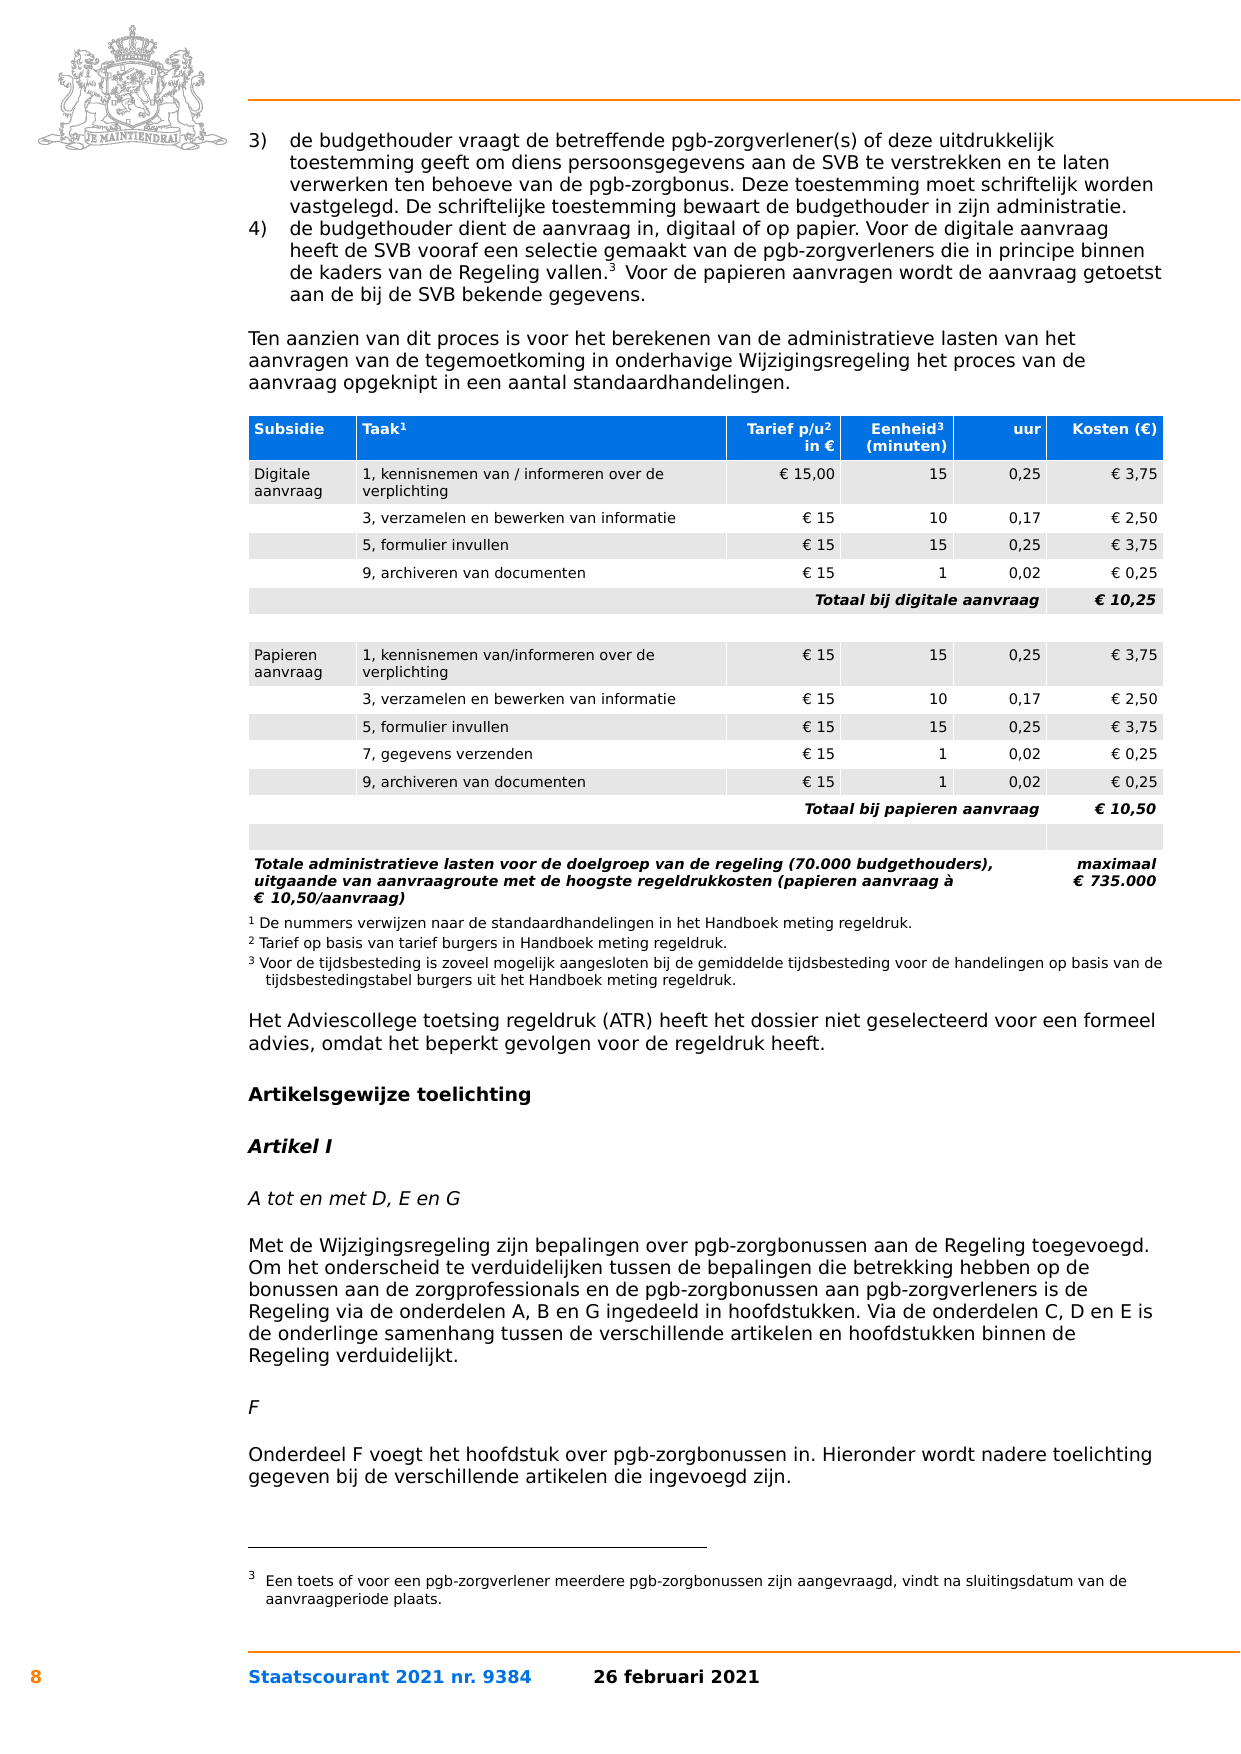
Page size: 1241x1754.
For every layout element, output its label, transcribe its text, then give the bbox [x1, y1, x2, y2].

table_cell 9, archiveren van documenten [357, 769, 726, 795]
table_cell € 0,25 [1047, 741, 1163, 768]
table_cell € 15 [727, 769, 840, 795]
table_cell 9, archiveren van documenten [357, 560, 726, 586]
table_cell [249, 560, 356, 586]
table_cell 1 De nummers verwijzen naar de standaardhandelingen in het Handboek meting regeldruk. 2 Tarief op basis van tarief burgers in Handboek meting regeldruk. 3 Voor de tijdsbesteding is zoveel mogelijk aangesloten bij de gemiddelde tijdsbesteding voor de handelingen op basis van de tijdsbestedingstabel burgers uit het Handboek meting regeldruk. [248, 912, 1163, 988]
table_cell € 0,25 [1047, 560, 1163, 586]
text Onderdeel F voegt het hoofdstuk over pgb-zorgbonussen in. Hieronder wordt nadere toelichting gegeven bij de verschillende artikelen die ingevoegd zijn. [248, 1444, 1163, 1488]
table_cell 10 [841, 687, 953, 713]
table_cell 0,02 [954, 560, 1046, 586]
table_cell 0,25 [954, 533, 1046, 559]
table_cell 1 [841, 769, 953, 795]
table_header Kosten (€) [1047, 416, 1163, 460]
table_cell € 15,00 [727, 461, 840, 504]
table_cell 15 [841, 714, 953, 740]
table_cell € 10,50 [1047, 796, 1163, 822]
table_cell 7, gegevens verzenden [357, 741, 726, 768]
text 4) de budgethouder dient de aanvraag in, digitaal of op papier. Voor de digitale aanvraag heeft de SVB vooraf een selectie gemaakt van de pgb-zorgverleners die in principe binnen de kaders van de Regeling vallen. Voor de papieren aanvragen wordt de aanvraag getoetst aan de bij de SVB bekende gegevens. [248, 218, 1163, 306]
table_cell € 15 [727, 533, 840, 559]
table_cell Totaal bij papieren aanvraag [249, 796, 1046, 822]
table_header uur [954, 416, 1046, 460]
table_cell 3, verzamelen en bewerken van informatie [357, 687, 726, 713]
table_cell € 15 [727, 560, 840, 586]
table_cell [249, 824, 1046, 850]
table_cell 5, formulier invullen [357, 533, 726, 559]
table_cell maximaal € 735.000 [1047, 851, 1163, 911]
table_cell € 15 [727, 642, 840, 686]
table_cell 15 [841, 533, 953, 559]
table_cell [249, 505, 356, 532]
table_cell 1, kennisnemen van/informeren over de verplichting [357, 642, 726, 686]
table_cell 1 [841, 560, 953, 586]
table_cell € 3,75 [1047, 461, 1163, 504]
text Met de Wijzigingsregeling zijn bepalingen over pgb-zorgbonussen aan de Regeling toegevoegd. Om het onderscheid te verduidelijken tussen de bepalingen die betrekking hebben op de bonussen aan de zorgprofessionals en de pgb-zorgbonussen aan pgb-zorgverleners is de Regeling via de onderdelen A, B en G ingedeeld in hoofdstukken. Via de onderdelen C, D en E is de onderlinge samenhang tussen de verschillende artikelen en hoofdstukken binnen de Regeling verduidelijkt. [248, 1235, 1163, 1367]
table_cell € 10,25 [1047, 588, 1163, 614]
table_cell Totaal bij digitale aanvraag [249, 588, 1046, 614]
table_cell € 2,50 [1047, 687, 1163, 713]
table_cell 0,17 [954, 687, 1046, 713]
table_cell € 3,75 [1047, 714, 1163, 740]
table_header Eenheid3 (minuten) [841, 416, 953, 460]
table_cell 15 [841, 642, 953, 686]
subtitle A tot en met D, E en G [248, 1188, 1163, 1210]
table_cell 3, verzamelen en bewerken van informatie [357, 505, 726, 532]
table_cell 0,25 [954, 642, 1046, 686]
table_cell [249, 741, 356, 768]
table_cell 0,25 [954, 714, 1046, 740]
table_cell 1, kennisnemen van / informeren over de verplichting [357, 461, 726, 504]
table_cell 10 [841, 505, 953, 532]
table_cell € 15 [727, 687, 840, 713]
table_cell [249, 533, 356, 559]
table_cell 0,25 [954, 461, 1046, 504]
table_cell € 3,75 [1047, 642, 1163, 686]
subtitle Artikelsgewijze toelichting [248, 1084, 1163, 1106]
subtitle F [248, 1397, 1163, 1419]
table_cell 0,02 [954, 741, 1046, 768]
table_cell Totale administratieve lasten voor de doelgroep van de regeling (70.000 budgethouders), uitgaande van aanvraagroute met de hoogste regeldrukkosten (papieren aanvraag à € 10,50/aanvraag) [249, 851, 1046, 911]
text Ten aanzien van dit proces is voor het berekenen van de administratieve lasten van het aanvragen van de tegemoetkoming in onderhavige Wijzigingsregeling het proces van de aanvraag opgeknipt in een aantal standaardhandelingen. [248, 328, 1163, 393]
picture [38, 25, 227, 150]
table_header Tarief p/u2 in € [727, 416, 840, 460]
table_cell € 2,50 [1047, 505, 1163, 532]
table_cell 1 [841, 741, 953, 768]
table_cell € 15 [727, 714, 840, 740]
table_cell [249, 615, 1163, 641]
table_cell € 0,25 [1047, 769, 1163, 795]
table_cell € 15 [727, 741, 840, 768]
table_header Taak1 [357, 416, 726, 460]
table_cell 0,02 [954, 769, 1046, 795]
table_cell [249, 714, 356, 740]
table_cell € 3,75 [1047, 533, 1163, 559]
table_cell 5, formulier invullen [357, 714, 726, 740]
table_cell [1047, 824, 1163, 850]
text Een toets of voor een pgb-zorgverlener meerdere pgb-zorgbonussen zijn aangevraagd, vindt na sluitingsdatum van de aanvraagperiode plaats. [248, 1569, 1163, 1608]
text Het Adviescollege toetsing regeldruk (ATR) heeft het dossier niet geselecteerd voor een formeel advies, omdat het beperkt gevolgen voor de regeldruk heeft. [248, 1010, 1163, 1054]
table_header Subsidie [249, 416, 356, 460]
table_cell € 15 [727, 505, 840, 532]
table_cell Digitale aanvraag [249, 461, 356, 504]
table_cell Papieren aanvraag [249, 642, 356, 686]
table_cell [249, 687, 356, 713]
table_cell 15 [841, 461, 953, 504]
subtitle Artikel I [248, 1136, 1163, 1158]
text 3) de budgethouder vraagt de betreffende pgb-zorgverlener(s) of deze uitdrukkelijk toestemming geeft om diens persoonsgegevens aan de SVB te verstrekken en te laten verwerken ten behoeve van de pgb-zorgbonus. Deze toestemming moet schriftelijk worden vastgelegd. De schriftelijke toestemming bewaart de budgethouder in zijn administratie. [248, 130, 1163, 218]
table_cell 0,17 [954, 505, 1046, 532]
table_cell [249, 769, 356, 795]
